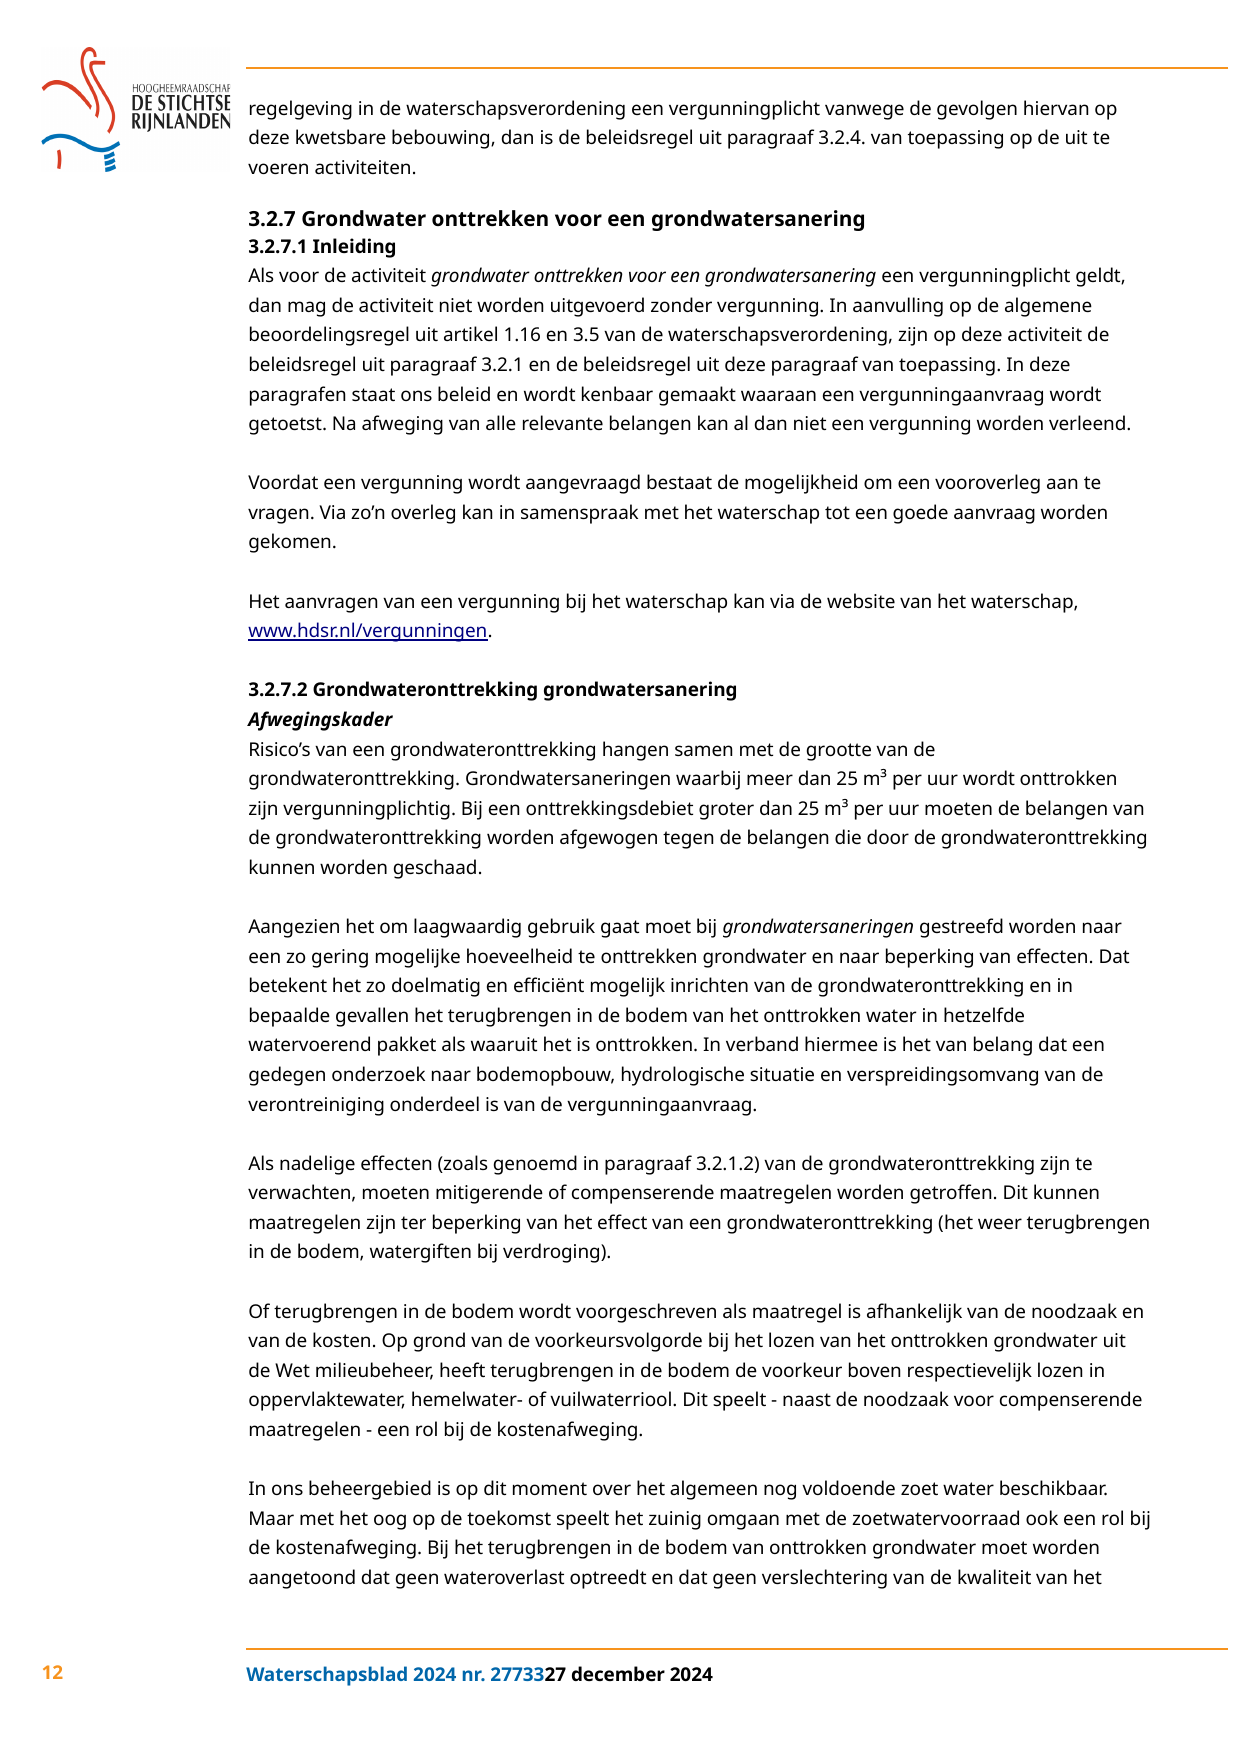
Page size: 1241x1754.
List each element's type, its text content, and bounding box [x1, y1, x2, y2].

text Het aanvragen van een vergunning bij het waterschap kan via de website van het waterschap, www.hdsr.nl/vergunningen. [248, 588, 1152, 643]
picture [41, 47, 231, 172]
text 3.2.7.2 Grondwateronttrekking grondwatersanering [248, 677, 1152, 702]
text Als nadelige effecten (zoals genoemd in paragraaf 3.2.1.2) van de grondwateronttrekking zijn te verwachten, moeten mitigerende of compenserende maatregelen worden getroffen. Dit kunnen maatregelen zijn ter beperking van het effect van een grondwateronttrekking (het weer terugbrengen in de bodem, watergiften bij verdroging). [248, 1150, 1152, 1264]
text Voordat een vergunning wordt aangevraagd bestaat de mogelijkheid om een vooroverleg aan te vragen. Via zo’n overleg kan in samenspraak met het waterschap tot een goede aanvraag worden gekomen. [248, 469, 1152, 554]
text Aangezien het om laagwaardig gebruik gaat moet bij grondwatersaneringen gestreefd worden naar een zo gering mogelijke hoeveelheid te onttrekken grondwater en naar beperking van effecten. Dat betekent het zo doelmatig en efficiënt mogelijk inrichten van de grondwateronttrekking en in bepaalde gevallen het terugbrengen in de bodem van het onttrokken water in hetzelfde watervoerend pakket als waaruit het is onttrokken. In verband hiermee is het van belang dat een gedegen onderzoek naar bodemopbouw, hydrologische situatie en verspreidingsomvang van de verontreiniging onderdeel is van de vergunningaanvraag. [248, 913, 1152, 1116]
text 3.2.7 Grondwater onttrekken voor een grondwatersanering [248, 204, 1152, 233]
text Afwegingskader [248, 706, 1152, 732]
text Of terugbrengen in de bodem wordt voorgeschreven als maatregel is afhankelijk van de noodzaak en van de kosten. Op grond van de voorkeursvolgorde bij het lozen van het onttrokken grondwater uit de Wet milieubeheer, heeft terugbrengen in de bodem de voorkeur boven respectievelijk lozen in oppervlaktewater, hemelwater- of vuilwaterriool. Dit speelt - naast de noodzaak voor compenserende maatregelen - een rol bij de kostenafweging. [248, 1298, 1152, 1442]
text Risico’s van een grondwateronttrekking hangen samen met de grootte van de grondwateronttrekking. Grondwatersaneringen waarbij meer dan 25 m³ per uur wordt onttrokken zijn vergunningplichtig. Bij een onttrekkingsdebiet groter dan 25 m³ per uur moeten de belangen van de grondwateronttrekking worden afgewogen tegen de belangen die door de grondwateronttrekking kunnen worden geschaad. [248, 736, 1152, 880]
text Als voor de activiteit grondwater onttrekken voor een grondwatersanering een vergunningplicht geldt, dan mag de activiteit niet worden uitgevoerd zonder vergunning. In aanvulling op de algemene beoordelingsregel uit artikel 1.16 en 3.5 van de waterschapsverordening, zijn op deze activiteit de beleidsregel uit paragraaf 3.2.1 en de beleidsregel uit deze paragraaf van toepassing. In deze paragrafen staat ons beleid en wordt kenbaar gemaakt waaraan een vergunningaanvraag wordt getoetst. Na afweging van alle relevante belangen kan al dan niet een vergunning worden verleend. [248, 262, 1152, 436]
text In ons beheergebied is op dit moment over het algemeen nog voldoende zoet water beschikbaar. Maar met het oog op de toekomst speelt het zuinig omgaan met de zoetwatervoorraad ook een rol bij de kostenafweging. Bij het terugbrengen in de bodem van onttrokken grondwater moet worden aangetoond dat geen wateroverlast optreedt en dat geen verslechtering van de kwaliteit van het [248, 1475, 1152, 1590]
text regelgeving in de waterschapsverordening een vergunningplicht vanwege de gevolgen hiervan op deze kwetsbare bebouwing, dan is de beleidsregel uit paragraaf 3.2.4. van toepassing op de uit te voeren activiteiten. [248, 95, 1152, 180]
text 3.2.7.1 Inleiding [248, 233, 1152, 258]
